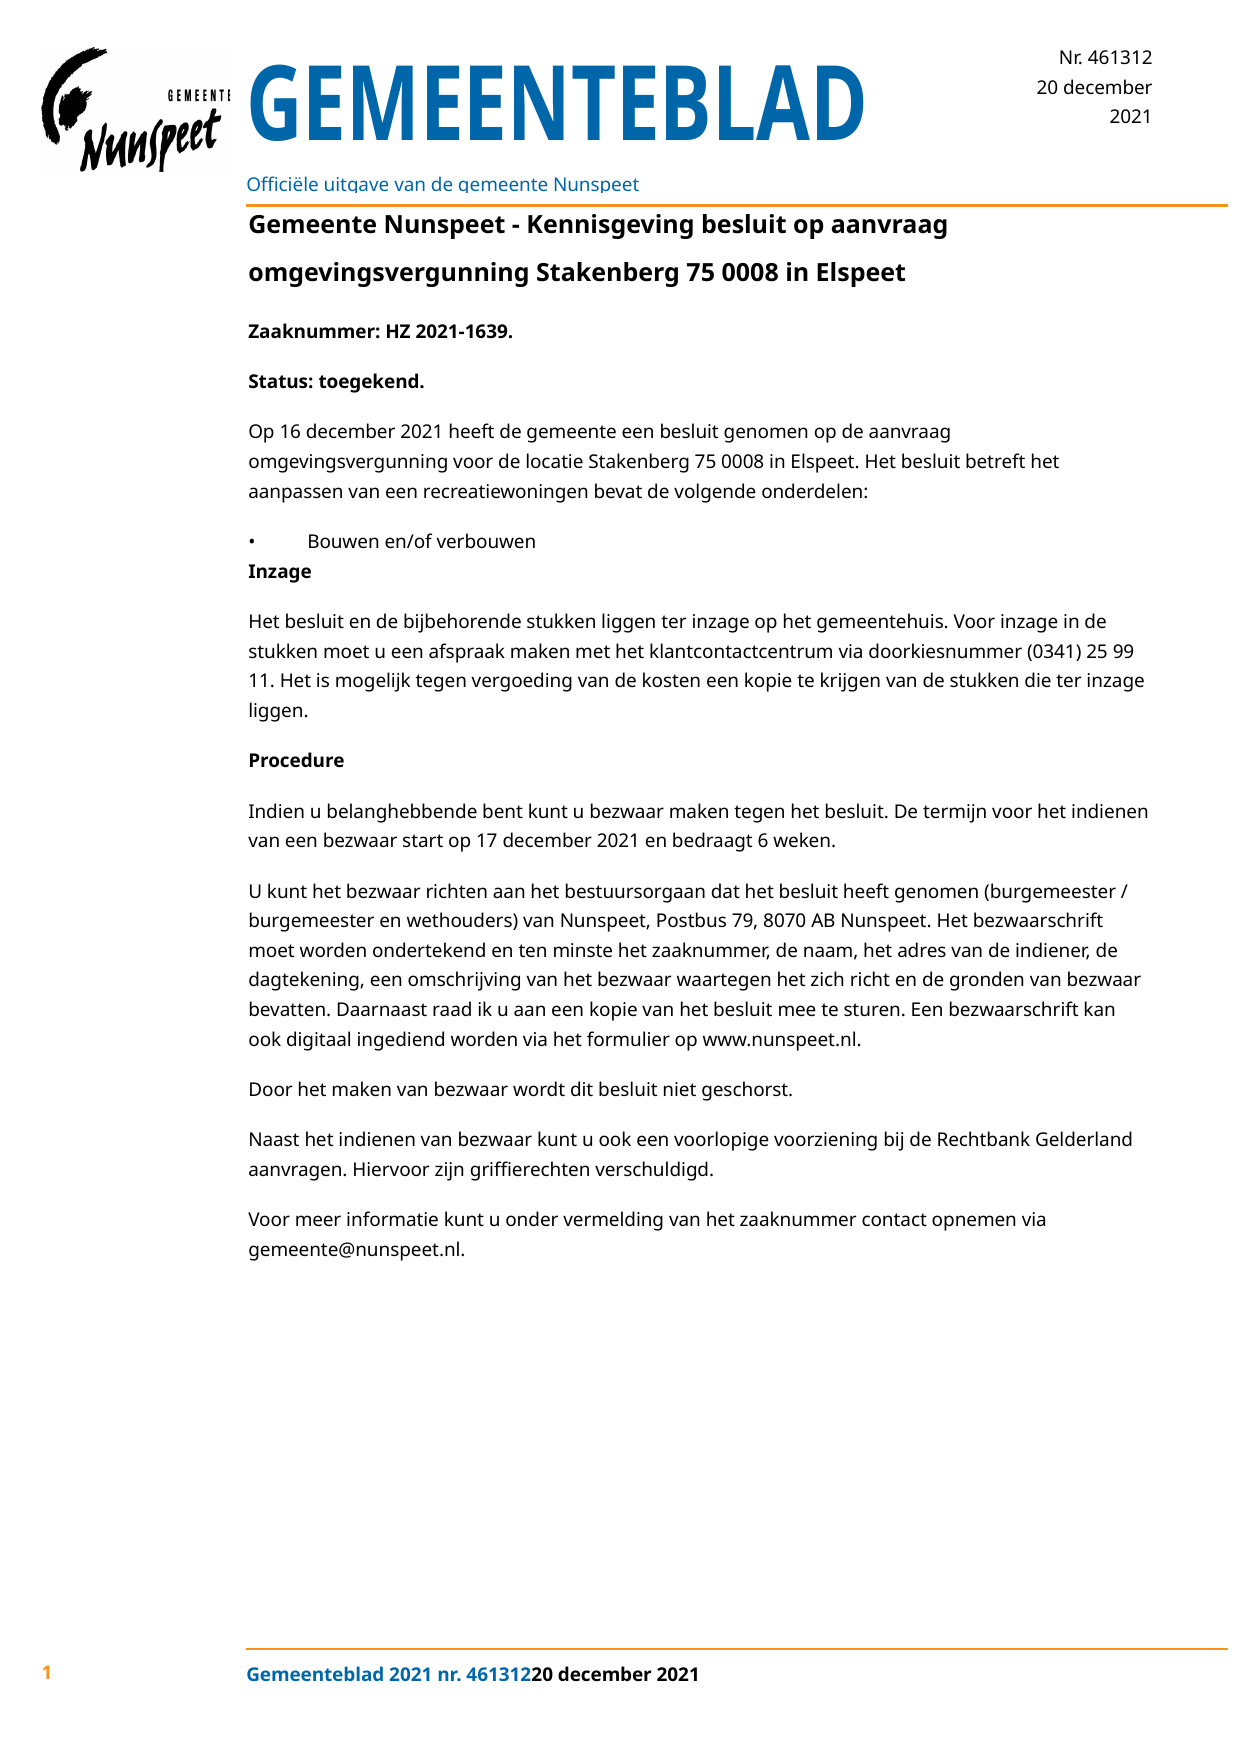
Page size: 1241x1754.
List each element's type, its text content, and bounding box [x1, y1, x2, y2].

text Inzage [248, 558, 1152, 584]
picture [41, 47, 231, 172]
text Naast het indienen van bezwaar kunt u ook een voorlopige voorziening bij de Rechtbank Gelderland aanvragen. Hiervoor zijn griffierechten verschuldigd. [248, 1127, 1152, 1182]
text Op 16 december 2021 heeft de gemeente een besluit genomen op de aanvraag omgevingsvergunning voor de locatie Stakenberg 75 0008 in Elspeet. Het besluit betreft het aanpassen van een recreatiewoningen bevat de volgende onderdelen: [248, 419, 1152, 504]
text Indien u belanghebbende bent kunt u bezwaar maken tegen het besluit. De termijn voor het indienen van een bezwaar start op 17 december 2021 en bedraagt 6 weken. [248, 798, 1152, 853]
text U kunt het bezwaar richten aan het bestuursorgaan dat het besluit heeft genomen (burgemeester / burgemeester en wethouders) van Nunspeet, Postbus 79, 8070 AB Nunspeet. Het bezwaarschrift moet worden ondertekend en ten minste het zaaknummer, de naam, het adres van de indiener, de dagtekening, een omschrijving van het bezwaar waartegen het zich richt en de gronden van bezwaar bevatten. Daarnaast raad ik u aan een kopie van het besluit mee te sturen. Een bezwaarschrift kan ook digitaal ingediend worden via het formulier op www.nunspeet.nl. [248, 878, 1152, 1052]
text Procedure [248, 747, 1152, 773]
text Status: toegekend. [248, 368, 1152, 394]
list Bouwen en/of verbouwen [248, 528, 1152, 554]
text Door het maken van bezwaar wordt dit besluit niet geschorst. [248, 1076, 1152, 1102]
text Voor meer informatie kunt u onder vermelding van het zaaknummer contact opnemen via gemeente@nunspeet.nl. [248, 1207, 1152, 1262]
text Gemeente Nunspeet - Kennisgeving besluit op aanvraag omgevingsvergunning Stakenberg 75 0008 in Elspeet [248, 207, 1152, 288]
text Zaaknummer: HZ 2021-1639. [248, 318, 1152, 344]
text Het besluit en de bijbehorende stukken liggen ter inzage op het gemeentehuis. Voor inzage in de stukken moet u een afspraak maken met het klantcontactcentrum via doorkiesnummer (0341) 25 99 11. Het is mogelijk tegen vergoeding van de kosten een kopie te krijgen van de stukken die ter inzage liggen. [248, 608, 1152, 723]
